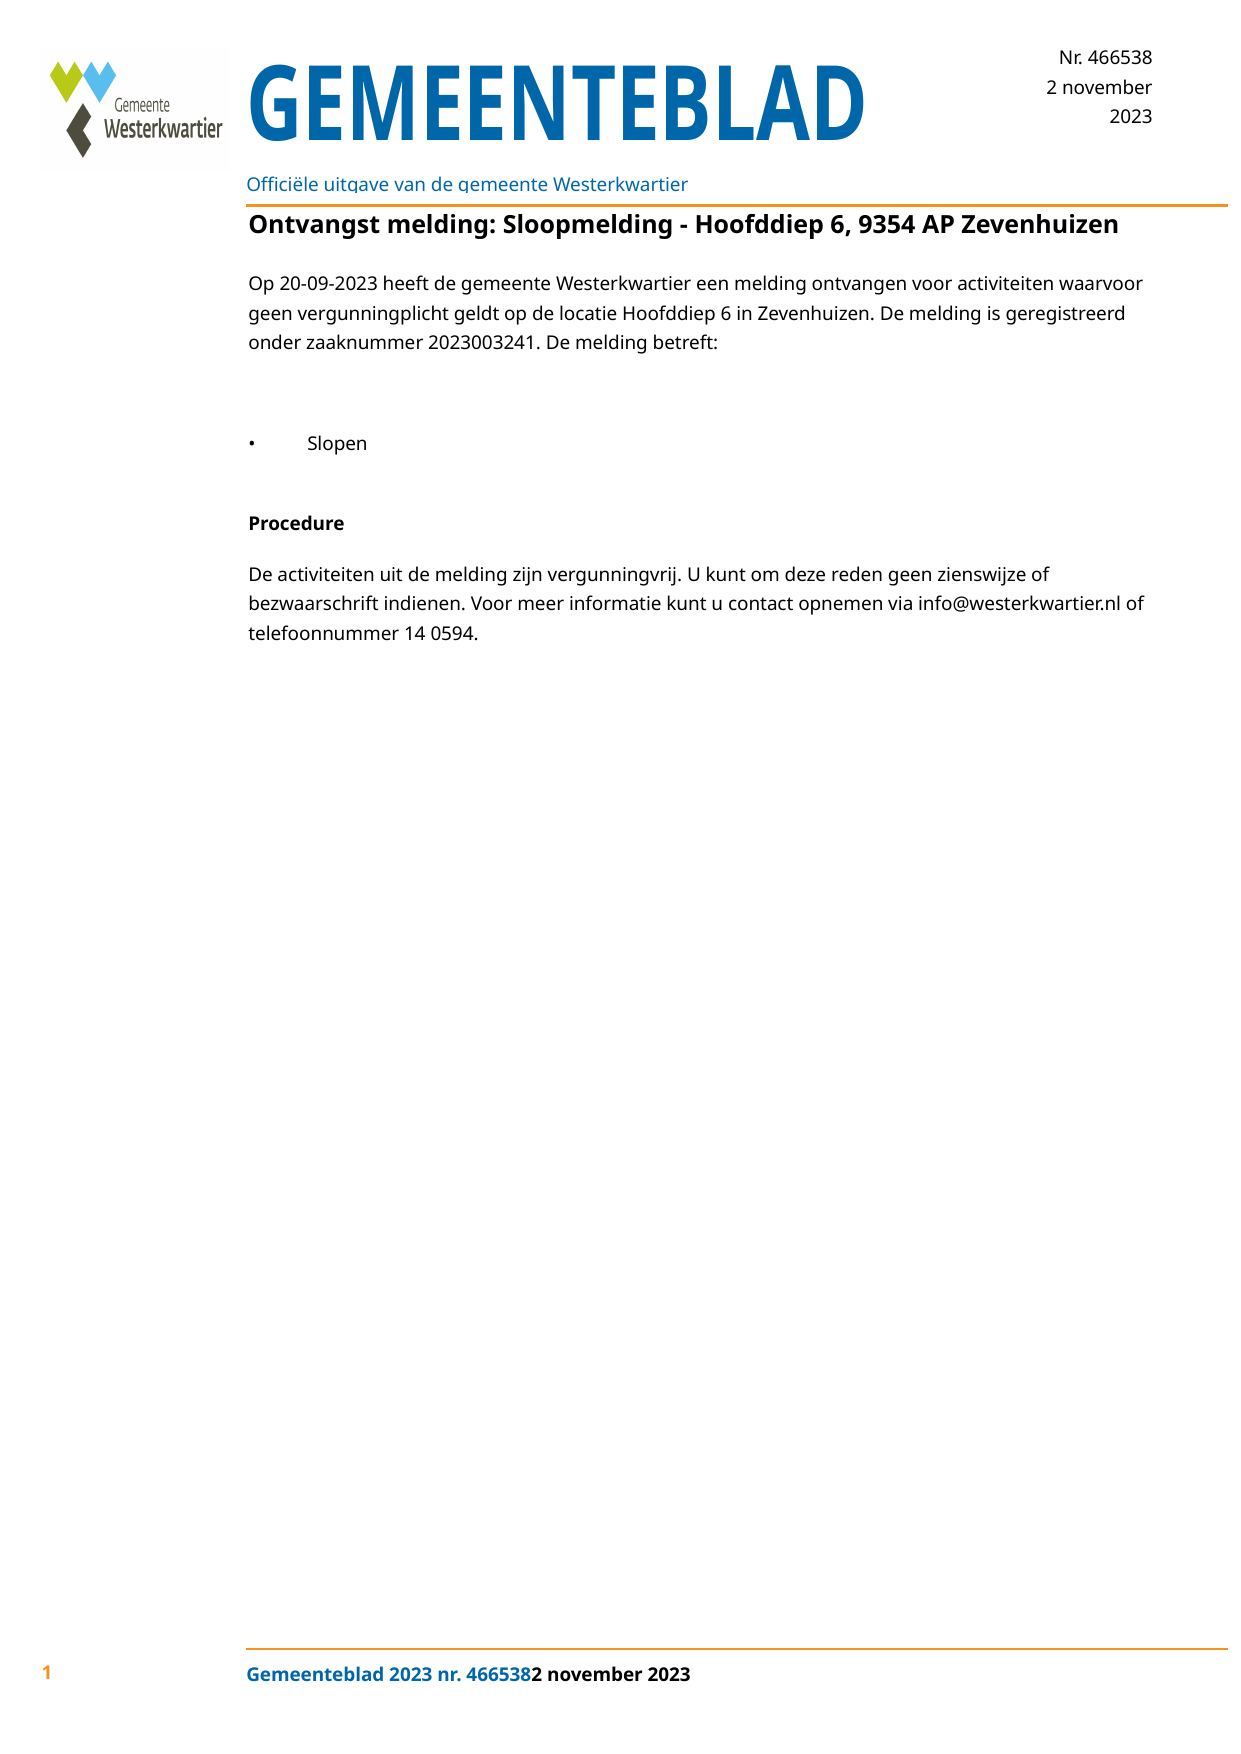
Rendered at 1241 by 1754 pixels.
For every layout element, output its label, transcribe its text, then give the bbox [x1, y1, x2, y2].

text Ontvangst melding: Sloopmelding - Hoofddiep 6, 9354 AP Zevenhuizen [248, 207, 1152, 241]
text Procedure [248, 510, 1152, 536]
list Slopen [248, 430, 1152, 456]
picture [41, 47, 231, 172]
text Op 20-09-2023 heeft de gemeente Westerkwartier een melding ontvangen voor activiteiten waarvoor geen vergunningplicht geldt op de locatie Hoofddiep 6 in Zevenhuizen. De melding is geregistreerd onder zaaknummer 2023003241. De melding betreft: [248, 270, 1152, 355]
text De activiteiten uit de melding zijn vergunningvrij. U kunt om deze reden geen zienswijze of bezwaarschrift indienen. Voor meer informatie kunt u contact opnemen via info@westerkwartier.nl of telefoonnummer 14 0594. [248, 561, 1152, 646]
